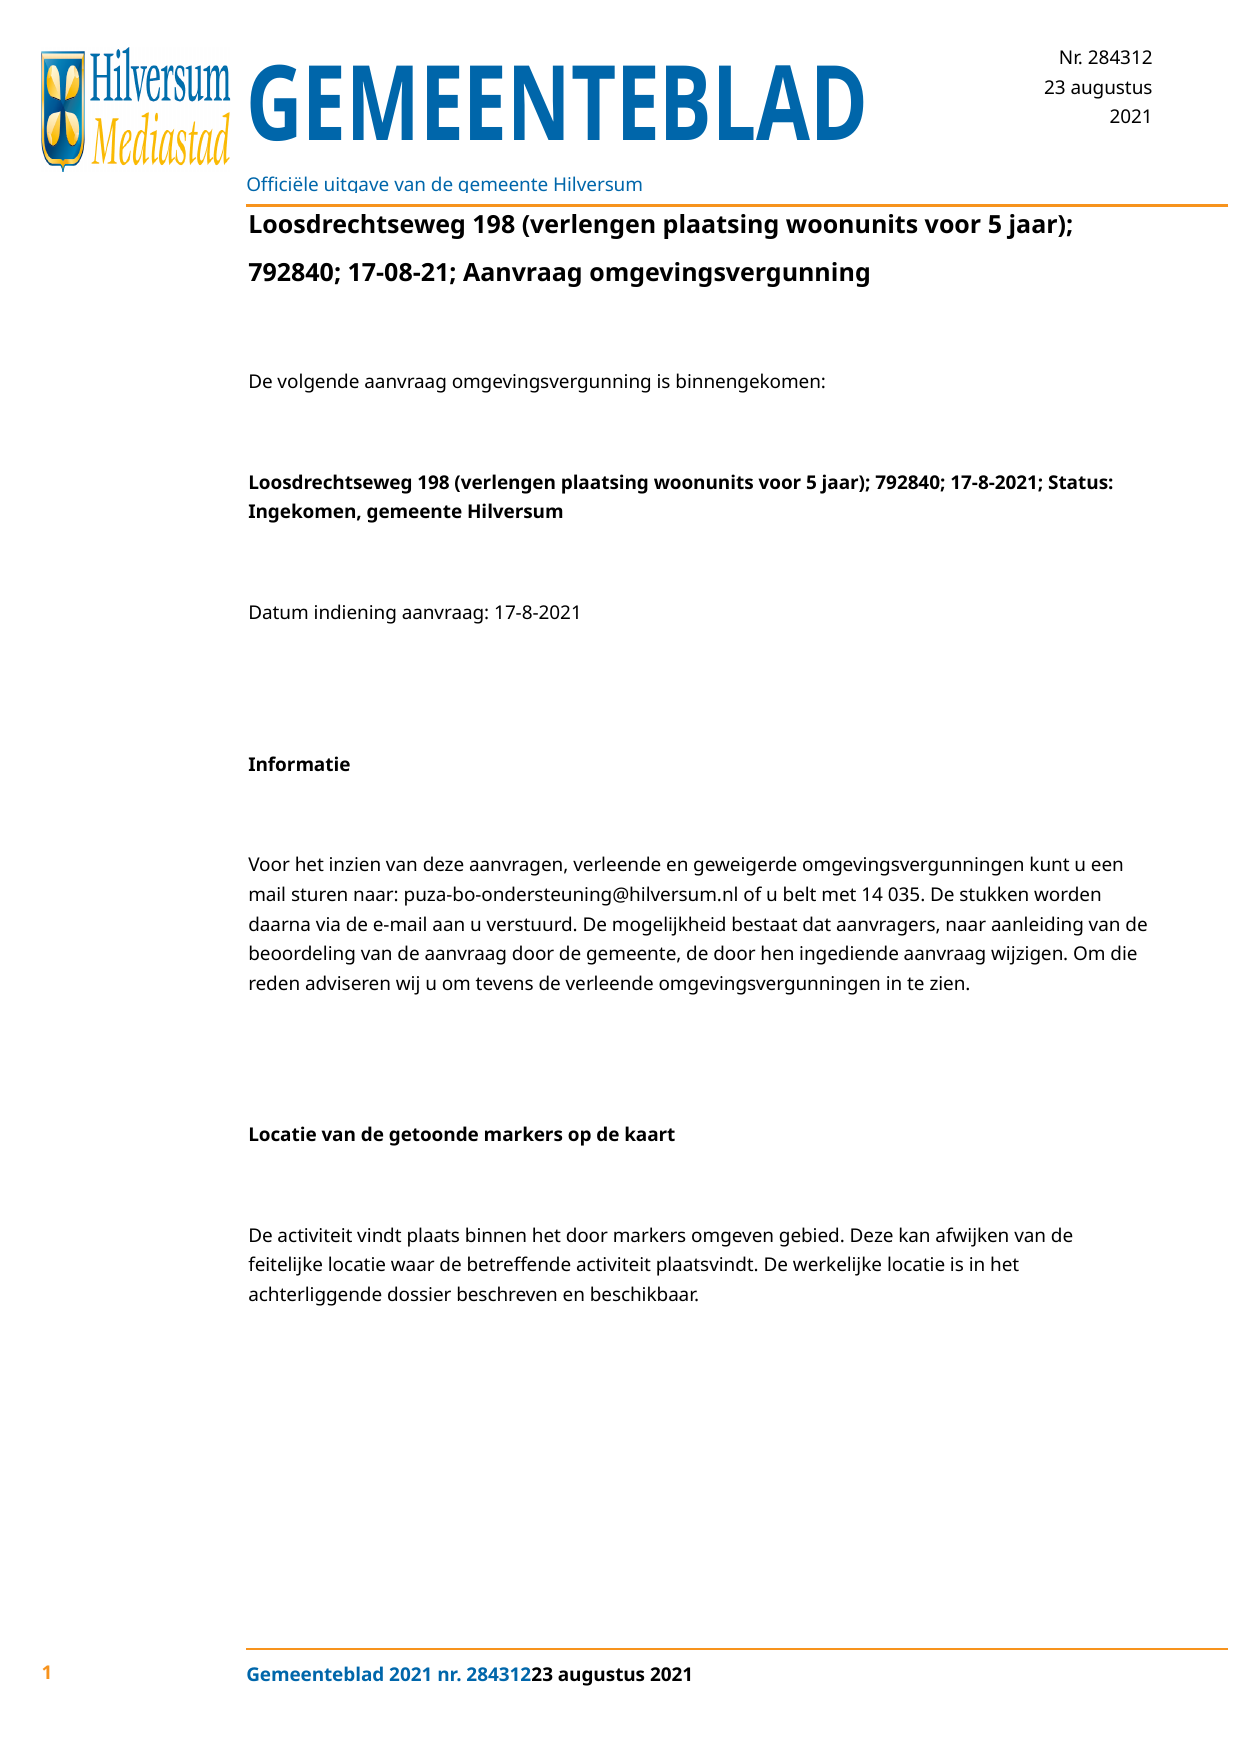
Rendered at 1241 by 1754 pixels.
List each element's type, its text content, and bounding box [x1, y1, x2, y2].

text De volgende aanvraag omgevingsvergunning is binnengekomen: [248, 368, 1152, 394]
picture [41, 47, 231, 172]
text Informatie [248, 751, 1152, 777]
text Datum indiening aanvraag: 17-8-2021 [248, 599, 1152, 625]
text Locatie van de getoonde markers op de kaart [248, 1121, 1152, 1147]
text Loosdrechtseweg 198 (verlengen plaatsing woonunits voor 5 jaar); 792840; 17-8-2021; Status: Ingekomen, gemeente Hilversum [248, 469, 1152, 524]
text Voor het inzien van deze aanvragen, verleende en geweigerde omgevingsvergunningen kunt u een mail sturen naar: puza-bo-ondersteuning@hilversum.nl of u belt met 14 035. De stukken worden daarna via de e-mail aan u verstuurd. De mogelijkheid bestaat dat aanvragers, naar aanleiding van de beoordeling van de aanvraag door de gemeente, de door hen ingediende aanvraag wijzigen. Om die reden adviseren wij u om tevens de verleende omgevingsvergunningen in te zien. [248, 852, 1152, 996]
text De activiteit vindt plaats binnen het door markers omgeven gebied. Deze kan afwijken van de feitelijke locatie waar de betreffende activiteit plaatsvindt. De werkelijke locatie is in het achterliggende dossier beschreven en beschikbaar. [248, 1222, 1152, 1307]
text Loosdrechtseweg 198 (verlengen plaatsing woonunits voor 5 jaar); 792840; 17-08-21; Aanvraag omgevingsvergunning [248, 207, 1152, 288]
